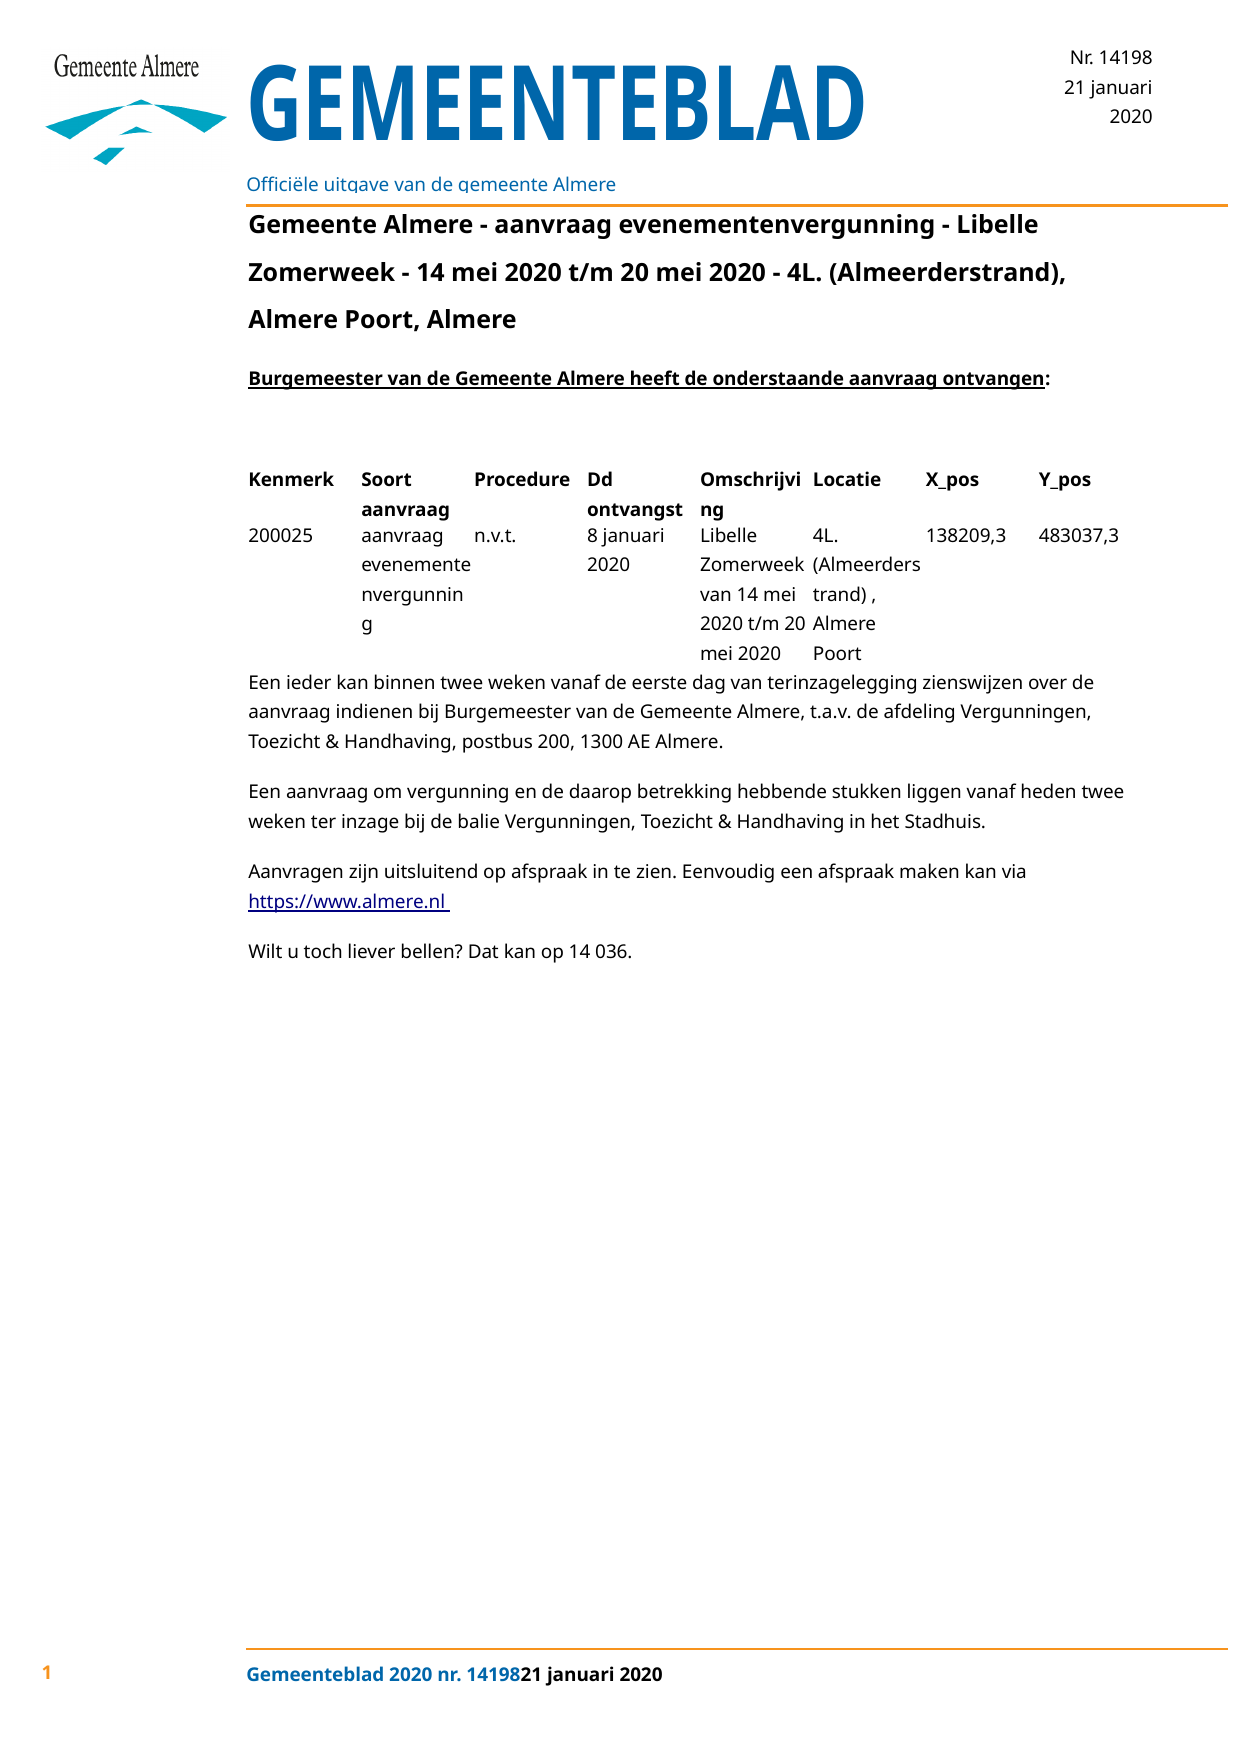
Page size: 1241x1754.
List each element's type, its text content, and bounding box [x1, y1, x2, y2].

table_header Dd ontvangst [587, 466, 700, 522]
table_cell 4L. (Almeerderstrand) , Almere Poort [813, 522, 926, 666]
picture [41, 47, 231, 172]
table_header Soort aanvraag [361, 466, 474, 522]
text Burgemeester van de Gemeente Almere heeft de onderstaande aanvraag ontvangen: [248, 366, 1152, 391]
table_cell n.v.t. [474, 522, 587, 666]
table_header Kenmerk [248, 466, 361, 522]
table_header X_pos [926, 466, 1038, 522]
text Gemeente Almere - aanvraag evenementenvergunning - Libelle Zomerweek - 14 mei 2020 t/m 20 mei 2020 - 4L. (Almeerderstrand), Almere Poort, Almere [248, 207, 1152, 336]
table_cell 138209,3 [926, 522, 1038, 666]
text Wilt u toch liever bellen? Dat kan op 14 036. [248, 939, 1152, 964]
table_header Procedure [474, 466, 587, 522]
table_header Omschrijving [700, 466, 813, 522]
table_cell Libelle Zomerweek van 14 mei 2020 t/m 20 mei 2020 [700, 522, 813, 666]
text Een ieder kan binnen twee weken vanaf de eerste dag van terinzagelegging zienswijzen over de aanvraag indienen bij Burgemeester van de Gemeente Almere, t.a.v. de afdeling Vergunningen, Toezicht & Handhaving, postbus 200, 1300 AE Almere. [248, 669, 1152, 754]
table_cell 483037,3 [1039, 522, 1152, 666]
table_cell aanvraag evenementenvergunning [361, 522, 474, 666]
text Een aanvraag om vergunning en de daarop betrekking hebbende stukken liggen vanaf heden twee weken ter inzage bij de balie Vergunningen, Toezicht & Handhaving in het Stadhuis. [248, 779, 1152, 834]
table_header Y_pos [1039, 466, 1152, 522]
text Aanvragen zijn uitsluitend op afspraak in te zien. Eenvoudig een afspraak maken kan via https://www.almere.nl [248, 859, 1152, 914]
table_cell 200025 [248, 522, 361, 666]
table_header Locatie [813, 466, 926, 522]
table_cell 8 januari 2020 [587, 522, 700, 666]
